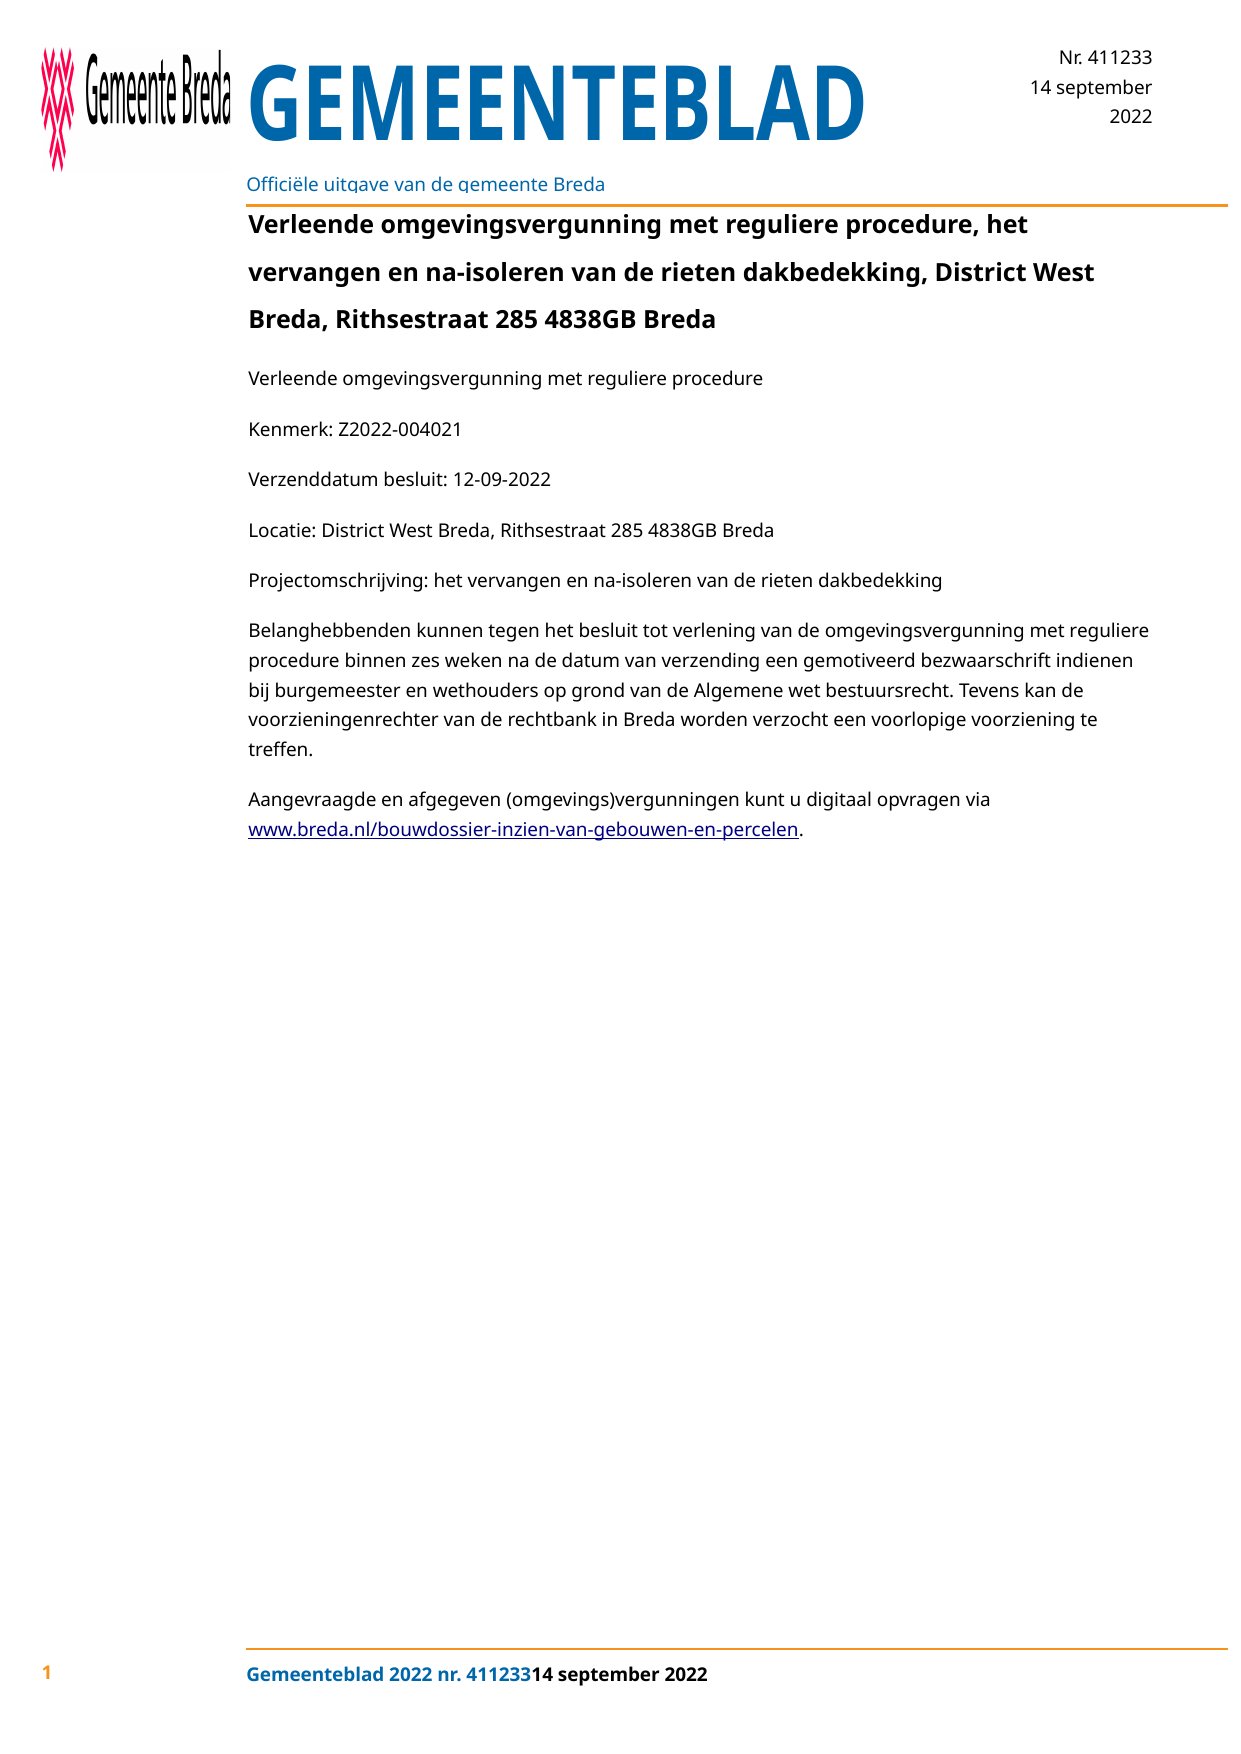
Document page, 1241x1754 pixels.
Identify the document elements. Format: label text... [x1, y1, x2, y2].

text Aangevraagde en afgegeven (omgevings)vergunningen kunt u digitaal opvragen via www.breda.nl/bouwdossier-inzien-van-gebouwen-en-percelen. [248, 786, 1152, 842]
text Kenmerk: Z2022-004021 [248, 416, 1152, 442]
picture [41, 47, 231, 172]
text Locatie: District West Breda, Rithsestraat 285 4838GB Breda [248, 517, 1152, 542]
text Verleende omgevingsvergunning met reguliere procedure, het vervangen en na-isoleren van de rieten dakbedekking, District West Breda, Rithsestraat 285 4838GB Breda [248, 207, 1152, 336]
text Belanghebbenden kunnen tegen het besluit tot verlening van de omgevingsvergunning met reguliere procedure binnen zes weken na de datum van verzending een gemotiveerd bezwaarschrift indienen bij burgemeester en wethouders op grond van de Algemene wet bestuursrecht. Tevens kan de voorzieningenrechter van de rechtbank in Breda worden verzocht een voorlopige voorziening te treffen. [248, 618, 1152, 762]
text Verleende omgevingsvergunning met reguliere procedure [248, 366, 1152, 391]
text Verzenddatum besluit: 12-09-2022 [248, 466, 1152, 492]
text Projectomschrijving: het vervangen en na-isoleren van de rieten dakbedekking [248, 567, 1152, 593]
